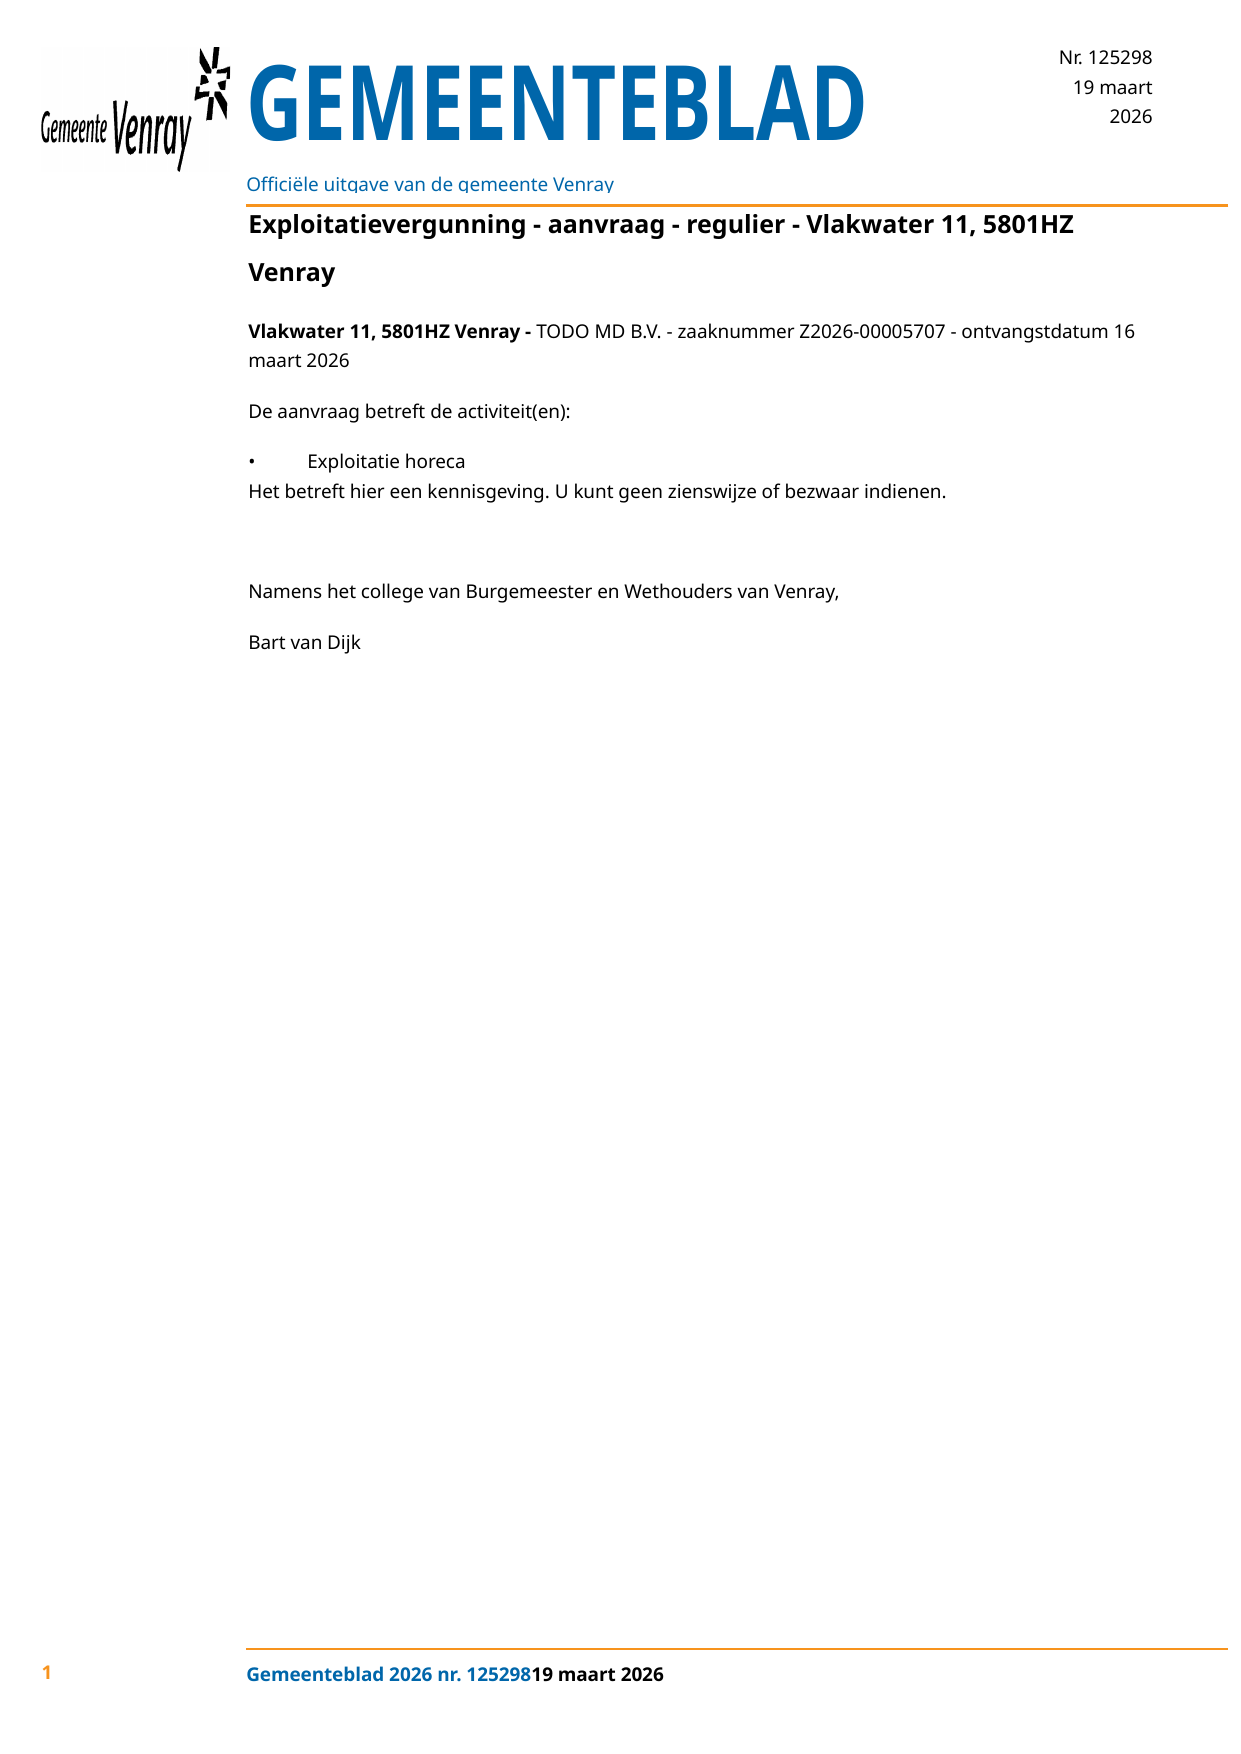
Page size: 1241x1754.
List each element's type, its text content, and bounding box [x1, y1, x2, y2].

text Bart van Dijk [248, 629, 1152, 655]
text Exploitatievergunning - aanvraag - regulier - Vlakwater 11, 5801HZ Venray [248, 207, 1152, 288]
picture [41, 47, 231, 172]
list Exploitatie horeca [248, 448, 1152, 474]
text Vlakwater 11, 5801HZ Venray - TODO MD B.V. - zaaknummer Z2026-00005707 - ontvangstdatum 16 maart 2026 [248, 318, 1152, 373]
text Namens het college van Burgemeester en Wethouders van Venray, [248, 579, 1152, 604]
text Het betreft hier een kennisgeving. U kunt geen zienswijze of bezwaar indienen. [248, 478, 1152, 504]
text De aanvraag betreft de activiteit(en): [248, 398, 1152, 424]
